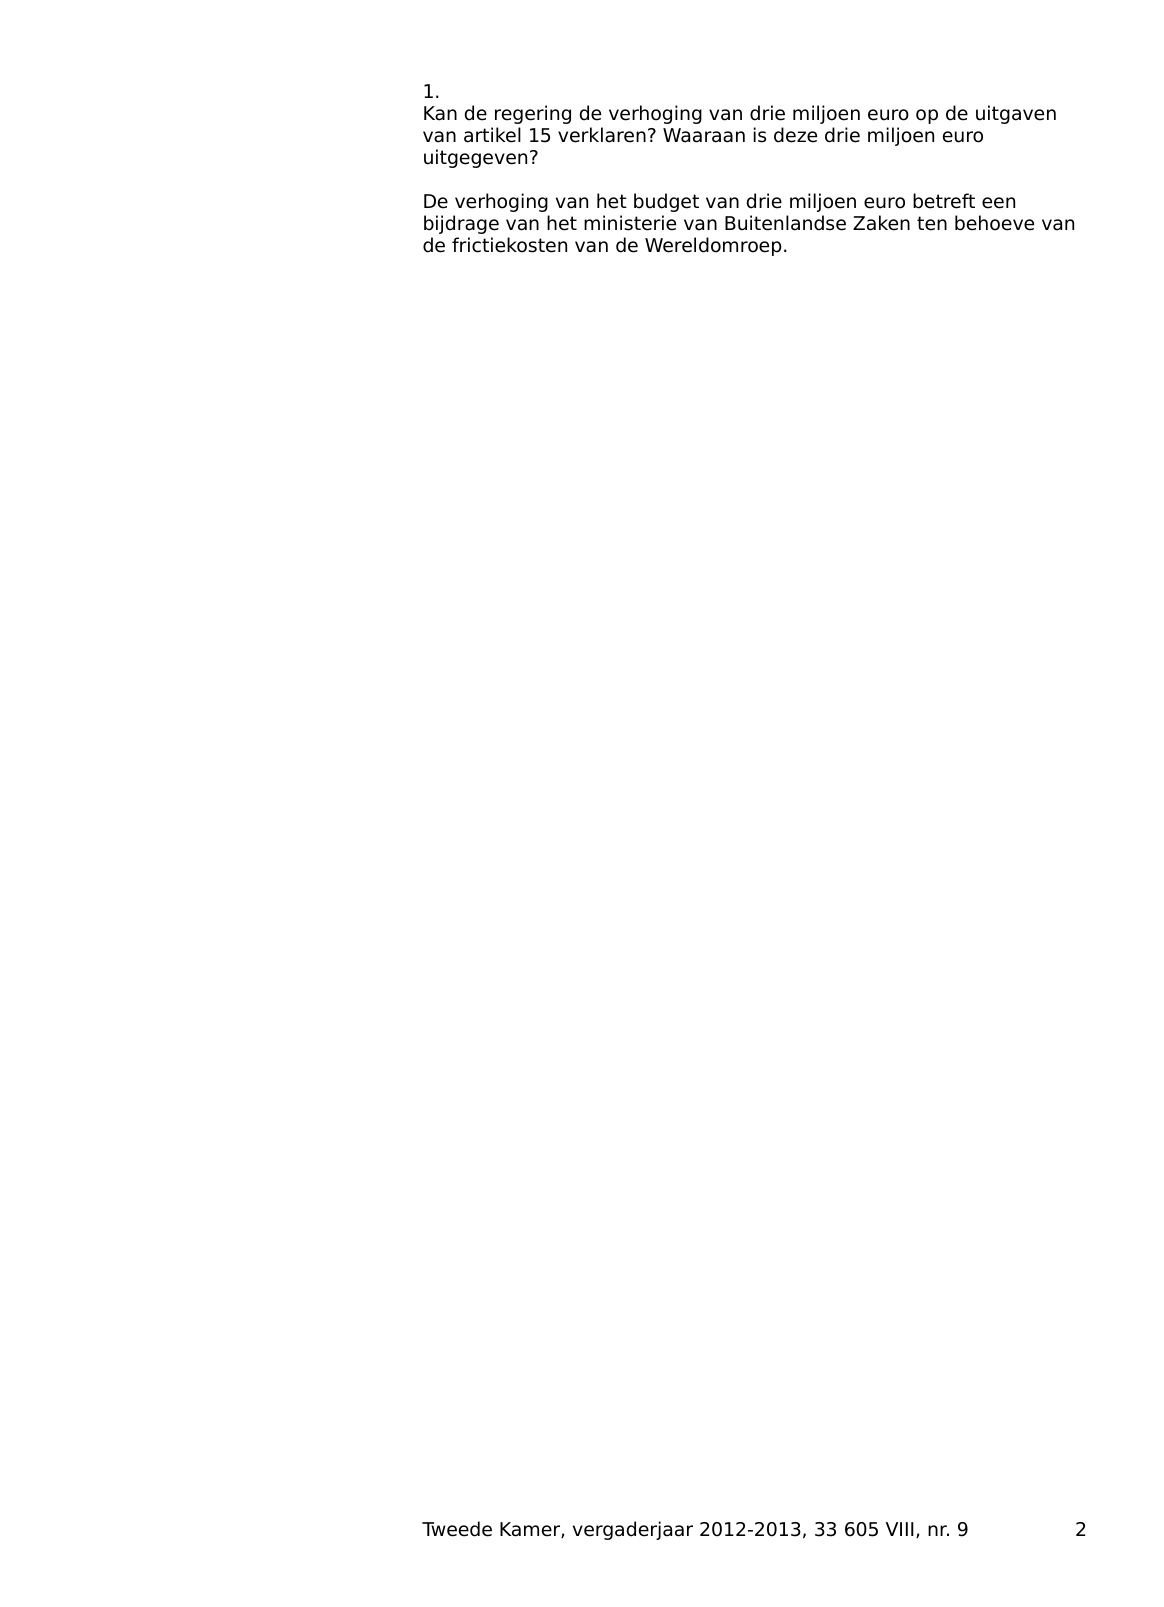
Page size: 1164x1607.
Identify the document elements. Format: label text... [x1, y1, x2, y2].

text Kan de regering de verhoging van drie miljoen euro op de uitgaven van artikel 15 verklaren? Waaraan is deze drie miljoen euro uitgegeven? [422, 103, 1087, 169]
text De verhoging van het budget van drie miljoen euro betreft een bijdrage van het ministerie van Buitenlandse Zaken ten behoeve van de frictiekosten van de Wereldomroep. [422, 191, 1087, 257]
text 1. [422, 81, 1087, 103]
